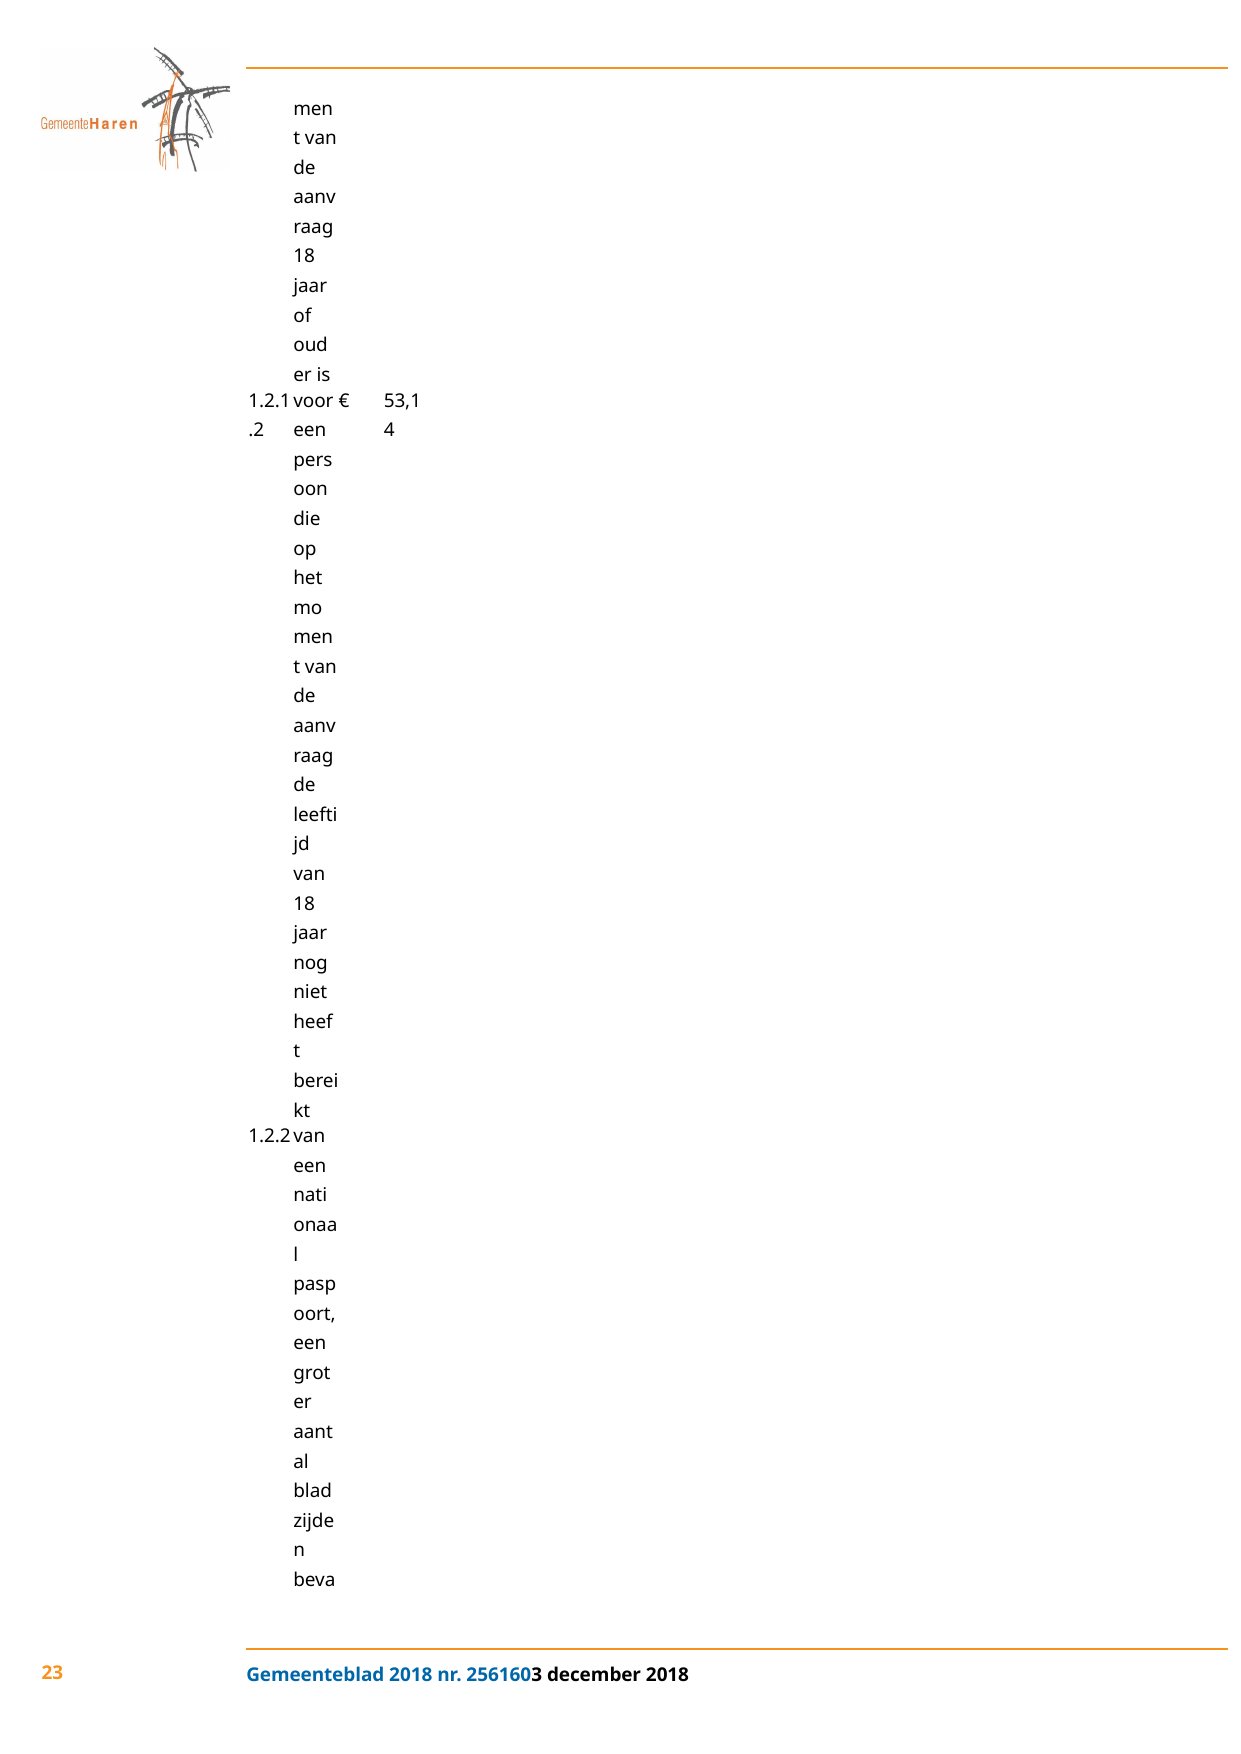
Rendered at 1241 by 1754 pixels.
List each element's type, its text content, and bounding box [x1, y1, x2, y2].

table_cell [384, 95, 429, 387]
table_cell € [338, 387, 383, 1122]
table_cell [338, 95, 383, 387]
table_cell ment van de aanvraag 18 jaar of ouder is [293, 95, 338, 387]
table_cell 1.2.2 [248, 1123, 293, 1592]
table_cell [338, 1123, 383, 1592]
table_cell van een nationaal paspoort, een groter aantal bladzijden beva [293, 1123, 338, 1592]
picture [41, 47, 231, 172]
table_cell [384, 1123, 429, 1592]
table_cell voor een persoon die op het moment van de aanvraag de leeftijd van 18 jaar nog niet heeft bereikt [293, 387, 338, 1122]
table_cell [248, 95, 293, 387]
table_cell 1.2.1.2 [248, 387, 293, 1122]
table_cell 53,14 [384, 387, 429, 1122]
